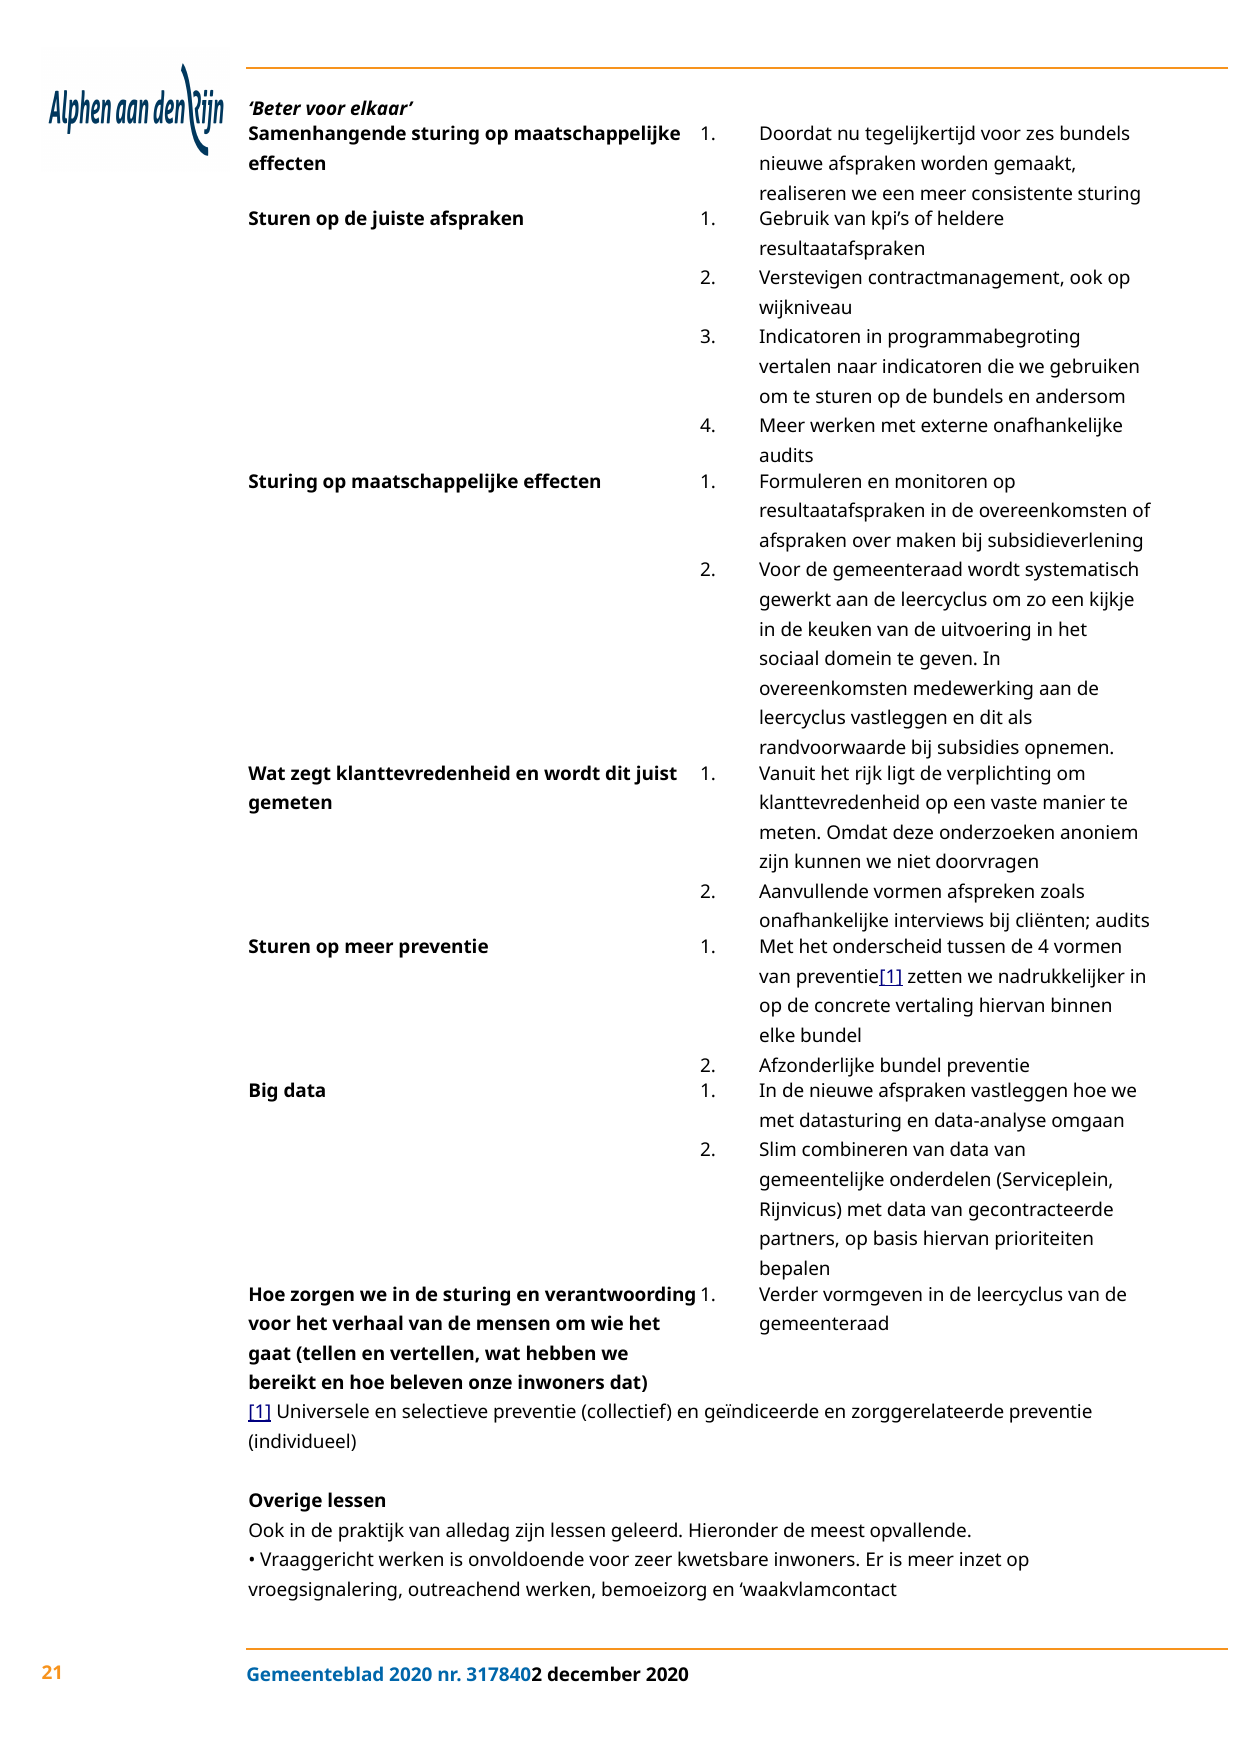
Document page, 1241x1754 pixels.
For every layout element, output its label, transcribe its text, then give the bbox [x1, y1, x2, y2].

picture [41, 47, 231, 172]
table_cell In de nieuwe afspraken vastleggen hoe we met datasturing en data-analyse omgaan Slim combineren van data van gemeentelijke onderdelen (Serviceplein, Rijnvicus) met data van gecontracteerde partners, op basis hiervan prioriteiten bepalen [700, 1078, 1152, 1281]
table_cell Formuleren en monitoren op resultaatafspraken in de overeenkomsten of afspraken over maken bij subsidieverlening Voor de gemeenteraad wordt systematisch gewerkt aan de leercyclus om zo een kijkje in de keuken van de uitvoering in het sociaal domein te geven. In overeenkomsten medewerking aan de leercyclus vastleggen en dit als randvoorwaarde bij subsidies opnemen. [700, 468, 1152, 760]
table_cell Doordat nu tegelijkertijd voor zes bundels nieuwe afspraken worden gemaakt, realiseren we een meer consistente sturing [700, 121, 1152, 205]
table_cell Sturen op de juiste afspraken [248, 205, 700, 468]
table_cell Sturing op maatschappelijke effecten [248, 468, 700, 760]
text [1] Universele en selectieve preventie (collectief) en geïndiceerde en zorggerelateerde preventie (individueel) [248, 1398, 1152, 1454]
table_cell Samenhangende sturing op maatschappelijke effecten [248, 121, 700, 205]
table_cell Hoe zorgen we in de sturing en verantwoording voor het verhaal van de mensen om wie het gaat (tellen en vertellen, wat hebben we bereikt en hoe beleven onze inwoners dat) [248, 1281, 700, 1395]
table_cell Wat zegt klanttevredenheid en wordt dit juist gemeten [248, 760, 700, 933]
table_cell Big data [248, 1078, 700, 1281]
text • Vraaggericht werken is onvoldoende voor zeer kwetsbare inwoners. Er is meer inzet op vroegsignalering, outreachend werken, bemoeizorg en ‘waakvlamcontact [248, 1546, 1152, 1602]
text Ook in de praktijk van alledag zijn lessen geleerd. Hieronder de meest opvallende. [248, 1517, 1152, 1542]
table_cell Sturen op meer preventie [248, 934, 700, 1077]
table_cell Met het onderscheid tussen de 4 vormen van preventie[1] zetten we nadrukkelijker in op de concrete vertaling hiervan binnen elke bundel Afzonderlijke bundel preventie [700, 934, 1152, 1077]
table_header ‘Beter voor elkaar’ [248, 95, 700, 121]
table_cell Verder vormgeven in de leercyclus van de gemeenteraad [700, 1281, 1152, 1395]
text Overige lessen [248, 1487, 1152, 1513]
table_cell Vanuit het rijk ligt de verplichting om klanttevredenheid op een vaste manier te meten. Omdat deze onderzoeken anoniem zijn kunnen we niet doorvragen Aanvullende vormen afspreken zoals onafhankelijke interviews bij cliënten; audits [700, 760, 1152, 933]
table_cell Gebruik van kpi’s of heldere resultaatafspraken Verstevigen contractmanagement, ook op wijkniveau Indicatoren in programmabegroting vertalen naar indicatoren die we gebruiken om te sturen op de bundels en andersom Meer werken met externe onafhankelijke audits [700, 205, 1152, 468]
table_header [700, 95, 1152, 121]
